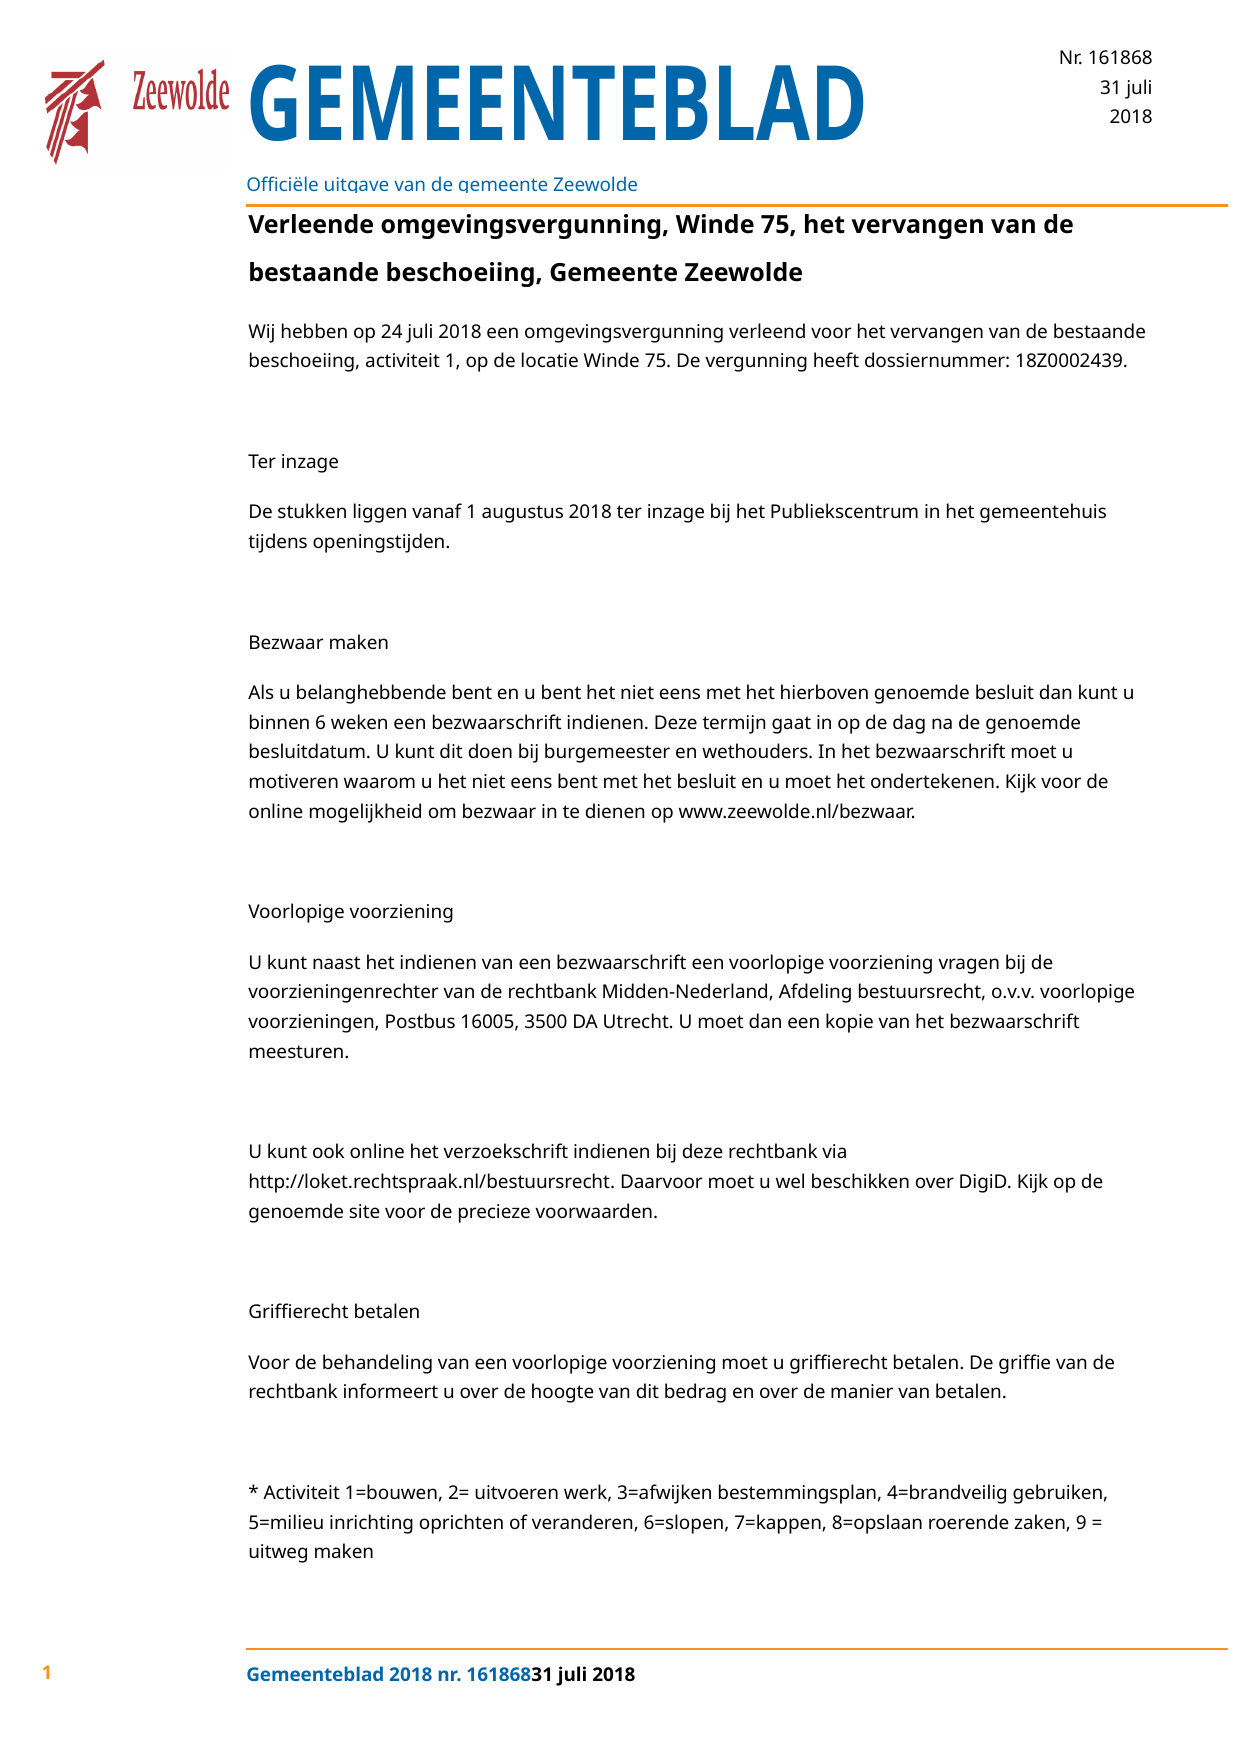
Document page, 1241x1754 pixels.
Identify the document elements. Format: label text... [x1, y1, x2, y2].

text U kunt naast het indienen van een bezwaarschrift een voorlopige voorziening vragen bij de voorzieningenrechter van de rechtbank Midden-Nederland, Afdeling bestuursrecht, o.v.v. voorlopige voorzieningen, Postbus 16005, 3500 DA Utrecht. U moet dan een kopie van het bezwaarschrift meesturen. [248, 949, 1152, 1064]
picture [41, 47, 231, 172]
text Bezwaar maken [248, 629, 1152, 655]
text Wij hebben op 24 juli 2018 een omgevingsvergunning verleend voor het vervangen van de bestaande beschoeiing, activiteit 1, op de locatie Winde 75. De vergunning heeft dossiernummer: 18Z0002439. [248, 318, 1152, 373]
text Als u belanghebbende bent en u bent het niet eens met het hierboven genoemde besluit dan kunt u binnen 6 weken een bezwaarschrift indienen. Deze termijn gaat in op de dag na de genoemde besluitdatum. U kunt dit doen bij burgemeester en wethouders. In het bezwaarschrift moet u motiveren waarom u het niet eens bent met het besluit en u moet het ondertekenen. Kijk voor de online mogelijkheid om bezwaar in te dienen op www.zeewolde.nl/bezwaar. [248, 679, 1152, 824]
text De stukken liggen vanaf 1 augustus 2018 ter inzage bij het Publiekscentrum in het gemeentehuis tijdens openingstijden. [248, 499, 1152, 554]
text Verleende omgevingsvergunning, Winde 75, het vervangen van de bestaande beschoeiing, Gemeente Zeewolde [248, 207, 1152, 288]
text Ter inzage [248, 448, 1152, 474]
text Voorlopige voorziening [248, 899, 1152, 924]
text * Activiteit 1=bouwen, 2= uitvoeren werk, 3=afwijken bestemmingsplan, 4=brandveilig gebruiken, 5=milieu inrichting oprichten of veranderen, 6=slopen, 7=kappen, 8=opslaan roerende zaken, 9 = uitweg maken [248, 1479, 1152, 1564]
text U kunt ook online het verzoekschrift indienen bij deze rechtbank via http://loket.rechtspraak.nl/bestuursrecht. Daarvoor moet u wel beschikken over DigiD. Kijk op de genoemde site voor de precieze voorwaarden. [248, 1139, 1152, 1224]
text Griffierecht betalen [248, 1299, 1152, 1324]
text Voor de behandeling van een voorlopige voorziening moet u griffierecht betalen. De griffie van de rechtbank informeert u over de hoogte van dit bedrag en over de manier van betalen. [248, 1349, 1152, 1404]
